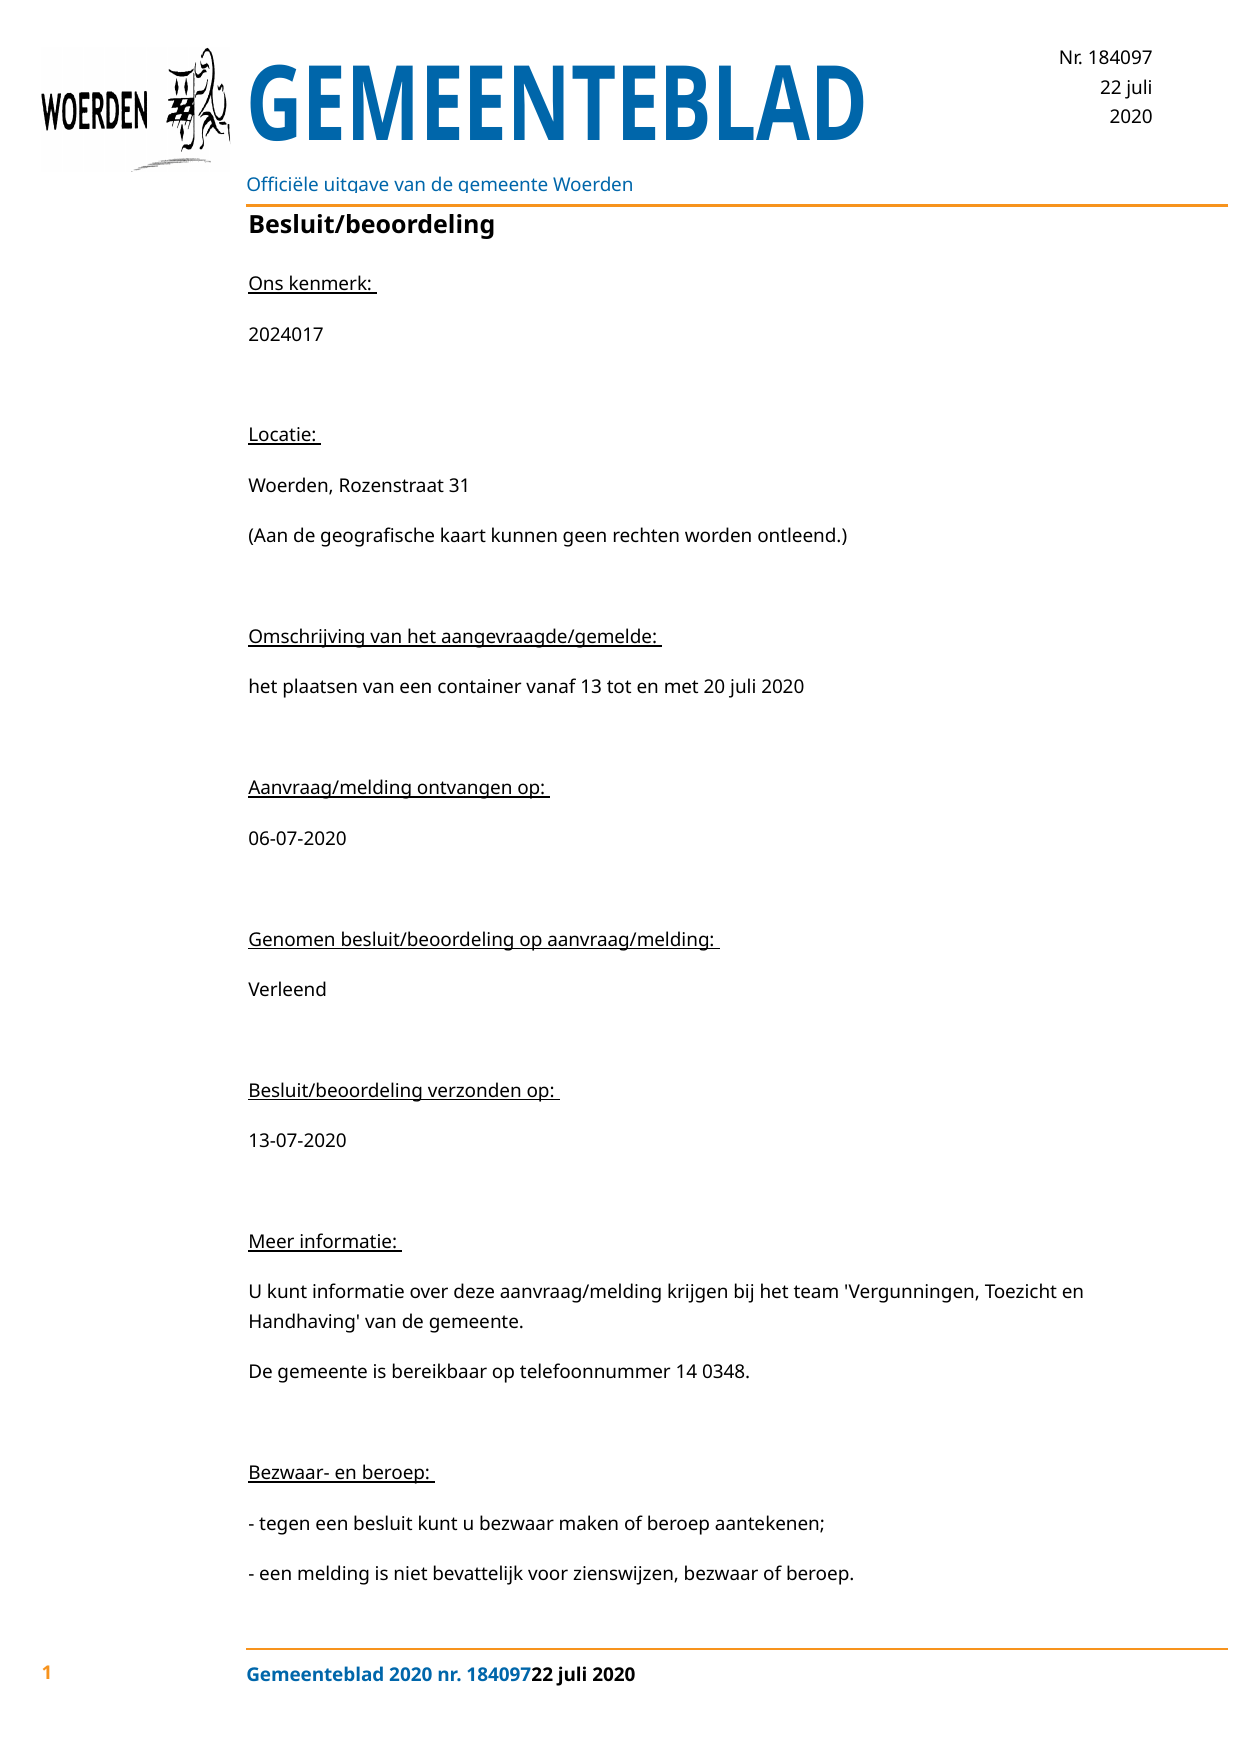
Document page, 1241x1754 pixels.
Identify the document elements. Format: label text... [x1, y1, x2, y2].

text Genomen besluit/beoordeling op aanvraag/melding: [248, 926, 1152, 951]
text Locatie: [248, 422, 1152, 447]
text Besluit/beoordeling [248, 207, 1152, 241]
text Omschrijving van het aangevraagde/gemelde: [248, 623, 1152, 649]
text 13-07-2020 [248, 1127, 1152, 1153]
text Meer informatie: [248, 1228, 1152, 1254]
text Ons kenmerk: [248, 270, 1152, 296]
text - een melding is niet bevattelijk voor zienswijzen, bezwaar of beroep. [248, 1560, 1152, 1586]
text Verleend [248, 976, 1152, 1002]
text 2024017 [248, 321, 1152, 346]
text U kunt informatie over deze aanvraag/melding krijgen bij het team 'Vergunningen, Toezicht en Handhaving' van de gemeente. [248, 1279, 1152, 1334]
text Besluit/beoordeling verzonden op: [248, 1077, 1152, 1103]
text 06-07-2020 [248, 825, 1152, 851]
text - tegen een besluit kunt u bezwaar maken of beroep aantekenen; [248, 1510, 1152, 1536]
text Bezwaar- en beroep: [248, 1459, 1152, 1485]
text De gemeente is bereikbaar op telefoonnummer 14 0348. [248, 1359, 1152, 1384]
text Aanvraag/melding ontvangen op: [248, 774, 1152, 800]
picture [41, 47, 231, 172]
text het plaatsen van een container vanaf 13 tot en met 20 juli 2020 [248, 674, 1152, 699]
text Woerden, Rozenstraat 31 [248, 472, 1152, 498]
text (Aan de geografische kaart kunnen geen rechten worden ontleend.) [248, 522, 1152, 548]
